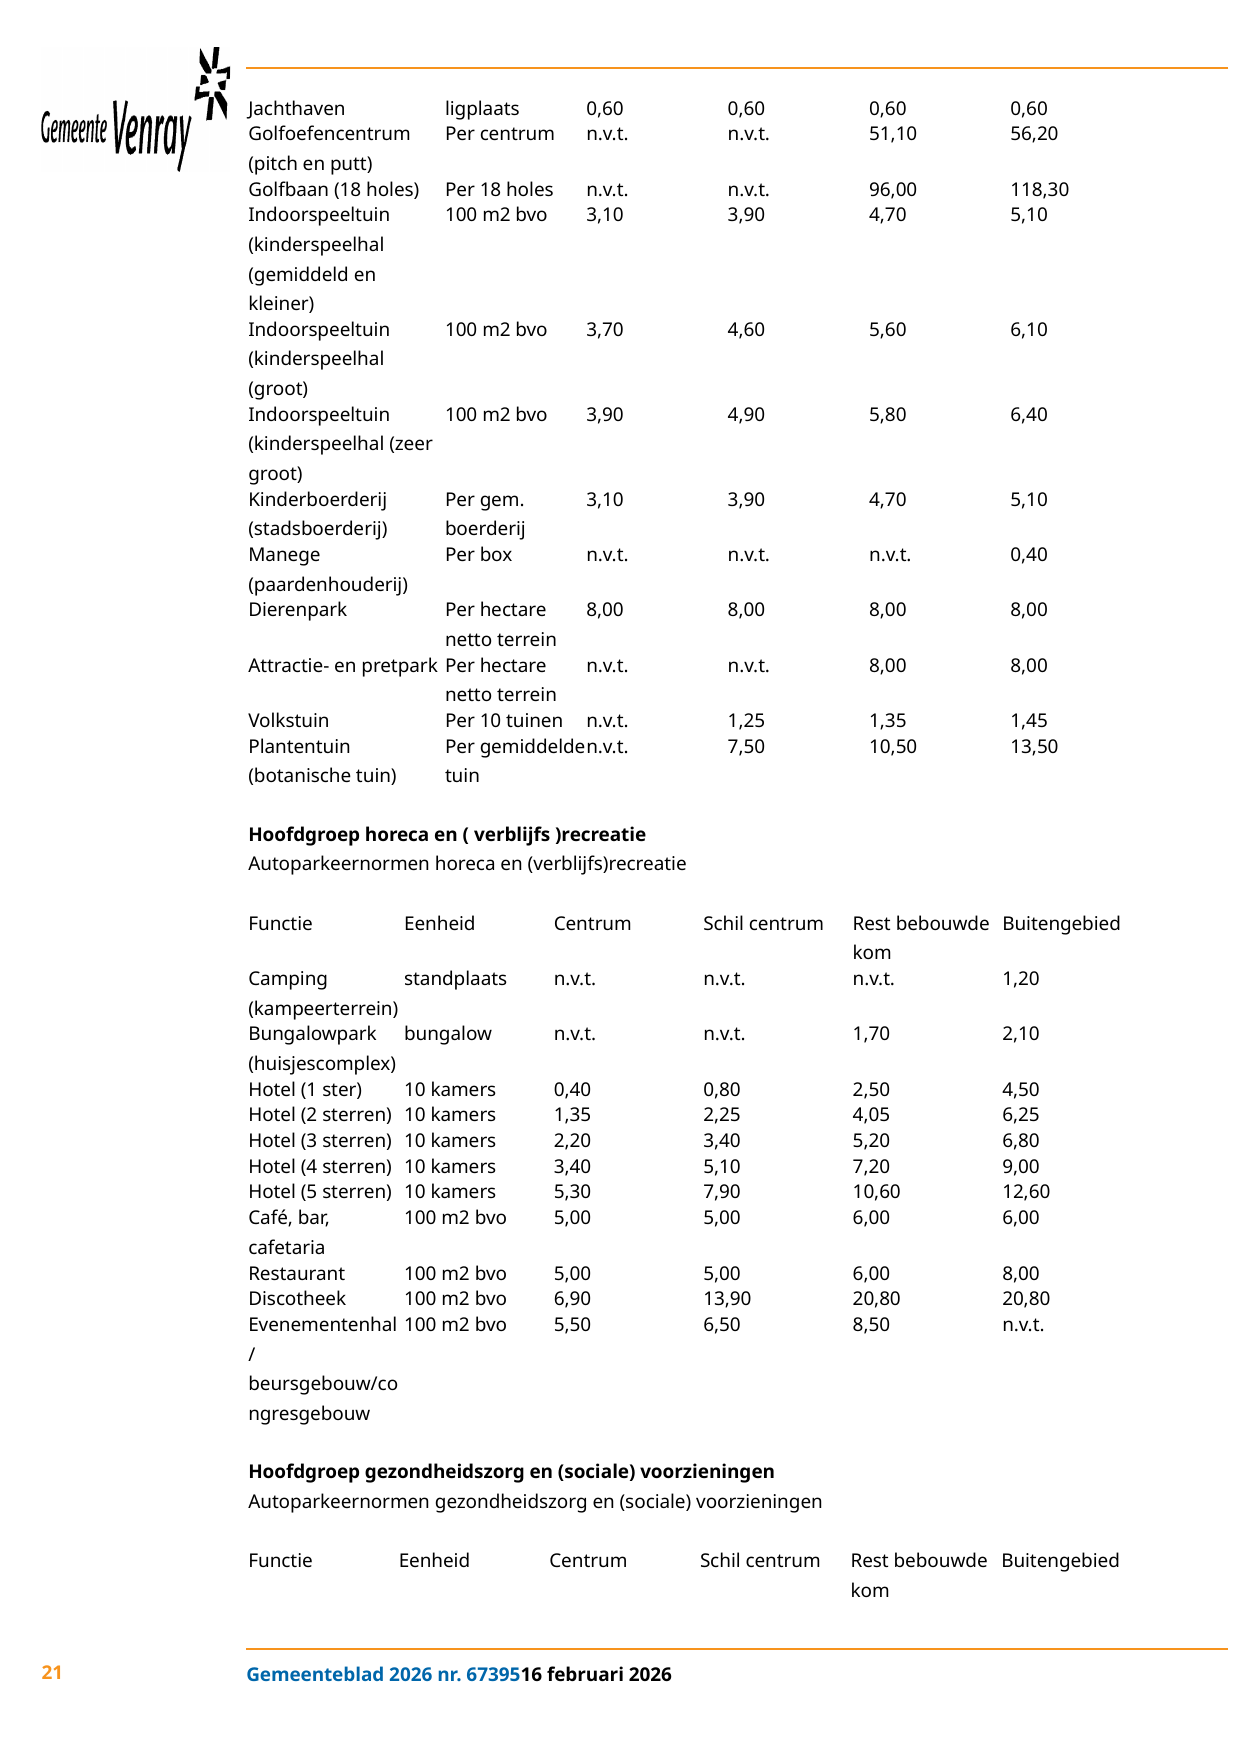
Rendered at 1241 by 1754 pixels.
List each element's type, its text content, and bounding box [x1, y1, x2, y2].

table_cell 6,80 [1002, 1127, 1152, 1153]
table_cell Hotel (5 sterren) [248, 1179, 404, 1204]
table_cell 6,00 [1002, 1204, 1152, 1260]
table_cell 10 kamers [404, 1153, 553, 1179]
table_cell 3,90 [728, 202, 869, 316]
table_cell 7,90 [703, 1179, 852, 1204]
table_cell Per hectare netto terrein [445, 596, 586, 652]
table_cell n.v.t. [853, 965, 1002, 1020]
table_header Eenheid [404, 910, 553, 965]
table_cell 6,25 [1002, 1101, 1152, 1127]
table_cell 10 kamers [404, 1101, 553, 1127]
table_header Buitengebied [1001, 1547, 1152, 1603]
table_cell 0,60 [586, 95, 727, 121]
table_cell 100 m2 bvo [404, 1204, 553, 1260]
table_cell 3,70 [586, 316, 727, 401]
table_cell 0,40 [1010, 541, 1152, 596]
table_cell Indoorspeeltuin (kinderspeelhal (gemiddeld en kleiner) [248, 202, 445, 316]
table_cell 3,10 [586, 202, 727, 316]
table_cell 10 kamers [404, 1179, 553, 1204]
table_cell 0,40 [554, 1076, 703, 1101]
table_cell 7,50 [728, 733, 869, 788]
table_header Rest bebouwde kom [853, 910, 1002, 965]
table_header Functie [248, 910, 404, 965]
table_cell n.v.t. [728, 652, 869, 707]
table_cell Golfbaan (18 holes) [248, 176, 445, 202]
table_cell 1,20 [1002, 965, 1152, 1020]
table_header Centrum [554, 910, 703, 965]
table_cell 2,20 [554, 1127, 703, 1153]
table_cell 13,50 [1010, 733, 1152, 788]
table_header Schil centrum [700, 1547, 850, 1603]
table_cell Camping (kampeerterrein) [248, 965, 404, 1020]
table_cell n.v.t. [586, 176, 727, 202]
table_cell 0,60 [869, 95, 1010, 121]
table_cell 5,10 [1010, 202, 1152, 316]
table_cell 8,00 [869, 596, 1010, 652]
table_cell 20,80 [853, 1285, 1002, 1311]
table_cell 3,90 [728, 486, 869, 541]
table_cell 56,20 [1010, 121, 1152, 176]
table_cell 100 m2 bvo [445, 316, 586, 401]
table_cell 5,10 [1010, 486, 1152, 541]
table_cell Volkstuin [248, 707, 445, 733]
table_cell 100 m2 bvo [404, 1311, 553, 1426]
table_cell 2,50 [853, 1076, 1002, 1101]
table_cell Jachthaven [248, 95, 445, 121]
table_header Functie [248, 1547, 398, 1603]
table_cell 5,00 [554, 1260, 703, 1285]
table_cell Hotel (2 sterren) [248, 1101, 404, 1127]
table_cell 6,00 [853, 1260, 1002, 1285]
text Autoparkeernormen horeca en (verblijfs)recreatie [248, 851, 1152, 876]
table_cell 7,20 [853, 1153, 1002, 1179]
table_cell Hotel (1 ster) [248, 1076, 404, 1101]
table_cell 100 m2 bvo [445, 401, 586, 486]
table_cell 1,25 [728, 707, 869, 733]
table_cell 2,10 [1002, 1020, 1152, 1076]
table_cell Dierenpark [248, 596, 445, 652]
table_cell 5,00 [554, 1204, 703, 1260]
table_cell 3,40 [554, 1153, 703, 1179]
table_cell 0,80 [703, 1076, 852, 1101]
table_header Centrum [549, 1547, 700, 1603]
table_cell n.v.t. [586, 733, 727, 788]
table_cell 8,00 [586, 596, 727, 652]
table_cell 3,90 [586, 401, 727, 486]
text Hoofdgroep horeca en ( verblijfs )recreatie [248, 821, 1152, 847]
table_cell 8,00 [728, 596, 869, 652]
table_cell n.v.t. [728, 541, 869, 596]
table_cell Bungalowpark (huisjescomplex) [248, 1020, 404, 1076]
table_cell 96,00 [869, 176, 1010, 202]
table_cell Per gemiddelde tuin [445, 733, 586, 788]
table_header Schil centrum [703, 910, 852, 965]
table_cell Per centrum [445, 121, 586, 176]
table_cell bungalow [404, 1020, 553, 1076]
table_cell n.v.t. [554, 965, 703, 1020]
table_cell n.v.t. [1002, 1311, 1152, 1426]
table_cell 8,00 [1002, 1260, 1152, 1285]
table_header Buitengebied [1002, 910, 1152, 965]
table_cell Manege (paardenhouderij) [248, 541, 445, 596]
table_cell 51,10 [869, 121, 1010, 176]
picture [41, 47, 231, 172]
table_cell 5,10 [703, 1153, 852, 1179]
table_cell Hotel (4 sterren) [248, 1153, 404, 1179]
table_cell 4,60 [728, 316, 869, 401]
table_cell 12,60 [1002, 1179, 1152, 1204]
table_cell n.v.t. [586, 652, 727, 707]
table_cell n.v.t. [554, 1020, 703, 1076]
table_cell n.v.t. [703, 965, 852, 1020]
table_cell 8,00 [869, 652, 1010, 707]
table_cell 1,70 [853, 1020, 1002, 1076]
table_cell 118,30 [1010, 176, 1152, 202]
table_cell 8,00 [1010, 596, 1152, 652]
table_cell Indoorspeeltuin (kinderspeelhal (zeer groot) [248, 401, 445, 486]
table_cell Café, bar, cafetaria [248, 1204, 404, 1260]
table_cell Per box [445, 541, 586, 596]
table_cell 3,10 [586, 486, 727, 541]
table_cell Discotheek [248, 1285, 404, 1311]
table_cell 6,90 [554, 1285, 703, 1311]
table_cell 5,20 [853, 1127, 1002, 1153]
table_cell 1,35 [869, 707, 1010, 733]
table_cell 5,00 [703, 1204, 852, 1260]
table_cell Attractie- en pretpark [248, 652, 445, 707]
table_cell 2,25 [703, 1101, 852, 1127]
table_cell 1,45 [1010, 707, 1152, 733]
table_cell Hotel (3 sterren) [248, 1127, 404, 1153]
table_header Eenheid [399, 1547, 549, 1603]
table_cell 10,60 [853, 1179, 1002, 1204]
table_cell 6,50 [703, 1311, 852, 1426]
table_cell ligplaats [445, 95, 586, 121]
text Hoofdgroep gezondheidszorg en (sociale) voorzieningen [248, 1458, 1152, 1484]
table_cell 4,50 [1002, 1076, 1152, 1101]
text Autoparkeernormen gezondheidszorg en (sociale) voorzieningen [248, 1488, 1152, 1514]
table_cell 5,60 [869, 316, 1010, 401]
table_cell Evenementenhal/ beursgebouw/congresgebouw [248, 1311, 404, 1426]
table_cell 0,60 [728, 95, 869, 121]
table_cell n.v.t. [586, 707, 727, 733]
table_cell n.v.t. [703, 1020, 852, 1076]
table_cell 20,80 [1002, 1285, 1152, 1311]
table_cell Per 18 holes [445, 176, 586, 202]
table_cell Per hectare netto terrein [445, 652, 586, 707]
table_cell Restaurant [248, 1260, 404, 1285]
table_cell standplaats [404, 965, 553, 1020]
table_cell 100 m2 bvo [445, 202, 586, 316]
table_cell Golfoefencentrum (pitch en putt) [248, 121, 445, 176]
table_cell 6,40 [1010, 401, 1152, 486]
table_cell 3,40 [703, 1127, 852, 1153]
table_cell 4,70 [869, 486, 1010, 541]
table_cell n.v.t. [586, 121, 727, 176]
table_cell 13,90 [703, 1285, 852, 1311]
table_cell 10,50 [869, 733, 1010, 788]
table_cell n.v.t. [728, 176, 869, 202]
table_cell 0,60 [1010, 95, 1152, 121]
table_cell 100 m2 bvo [404, 1260, 553, 1285]
table_cell n.v.t. [728, 121, 869, 176]
table_cell 9,00 [1002, 1153, 1152, 1179]
table_cell 5,50 [554, 1311, 703, 1426]
table_cell 4,70 [869, 202, 1010, 316]
table_cell 5,00 [703, 1260, 852, 1285]
table_cell 10 kamers [404, 1076, 553, 1101]
table_cell 6,00 [853, 1204, 1002, 1260]
table_cell 100 m2 bvo [404, 1285, 553, 1311]
table_cell n.v.t. [869, 541, 1010, 596]
table_cell 1,35 [554, 1101, 703, 1127]
table_cell Indoorspeeltuin (kinderspeelhal (groot) [248, 316, 445, 401]
table_cell 4,90 [728, 401, 869, 486]
table_cell 8,50 [853, 1311, 1002, 1426]
table_header Rest bebouwde kom [850, 1547, 1001, 1603]
table_cell 6,10 [1010, 316, 1152, 401]
table_cell 5,30 [554, 1179, 703, 1204]
table_cell Per 10 tuinen [445, 707, 586, 733]
table_cell Per gem. boerderij [445, 486, 586, 541]
table_cell 8,00 [1010, 652, 1152, 707]
table_cell 5,80 [869, 401, 1010, 486]
table_cell Kinderboerderij (stadsboerderij) [248, 486, 445, 541]
table_cell 10 kamers [404, 1127, 553, 1153]
table_cell 4,05 [853, 1101, 1002, 1127]
table_cell n.v.t. [586, 541, 727, 596]
table_cell Plantentuin (botanische tuin) [248, 733, 445, 788]
